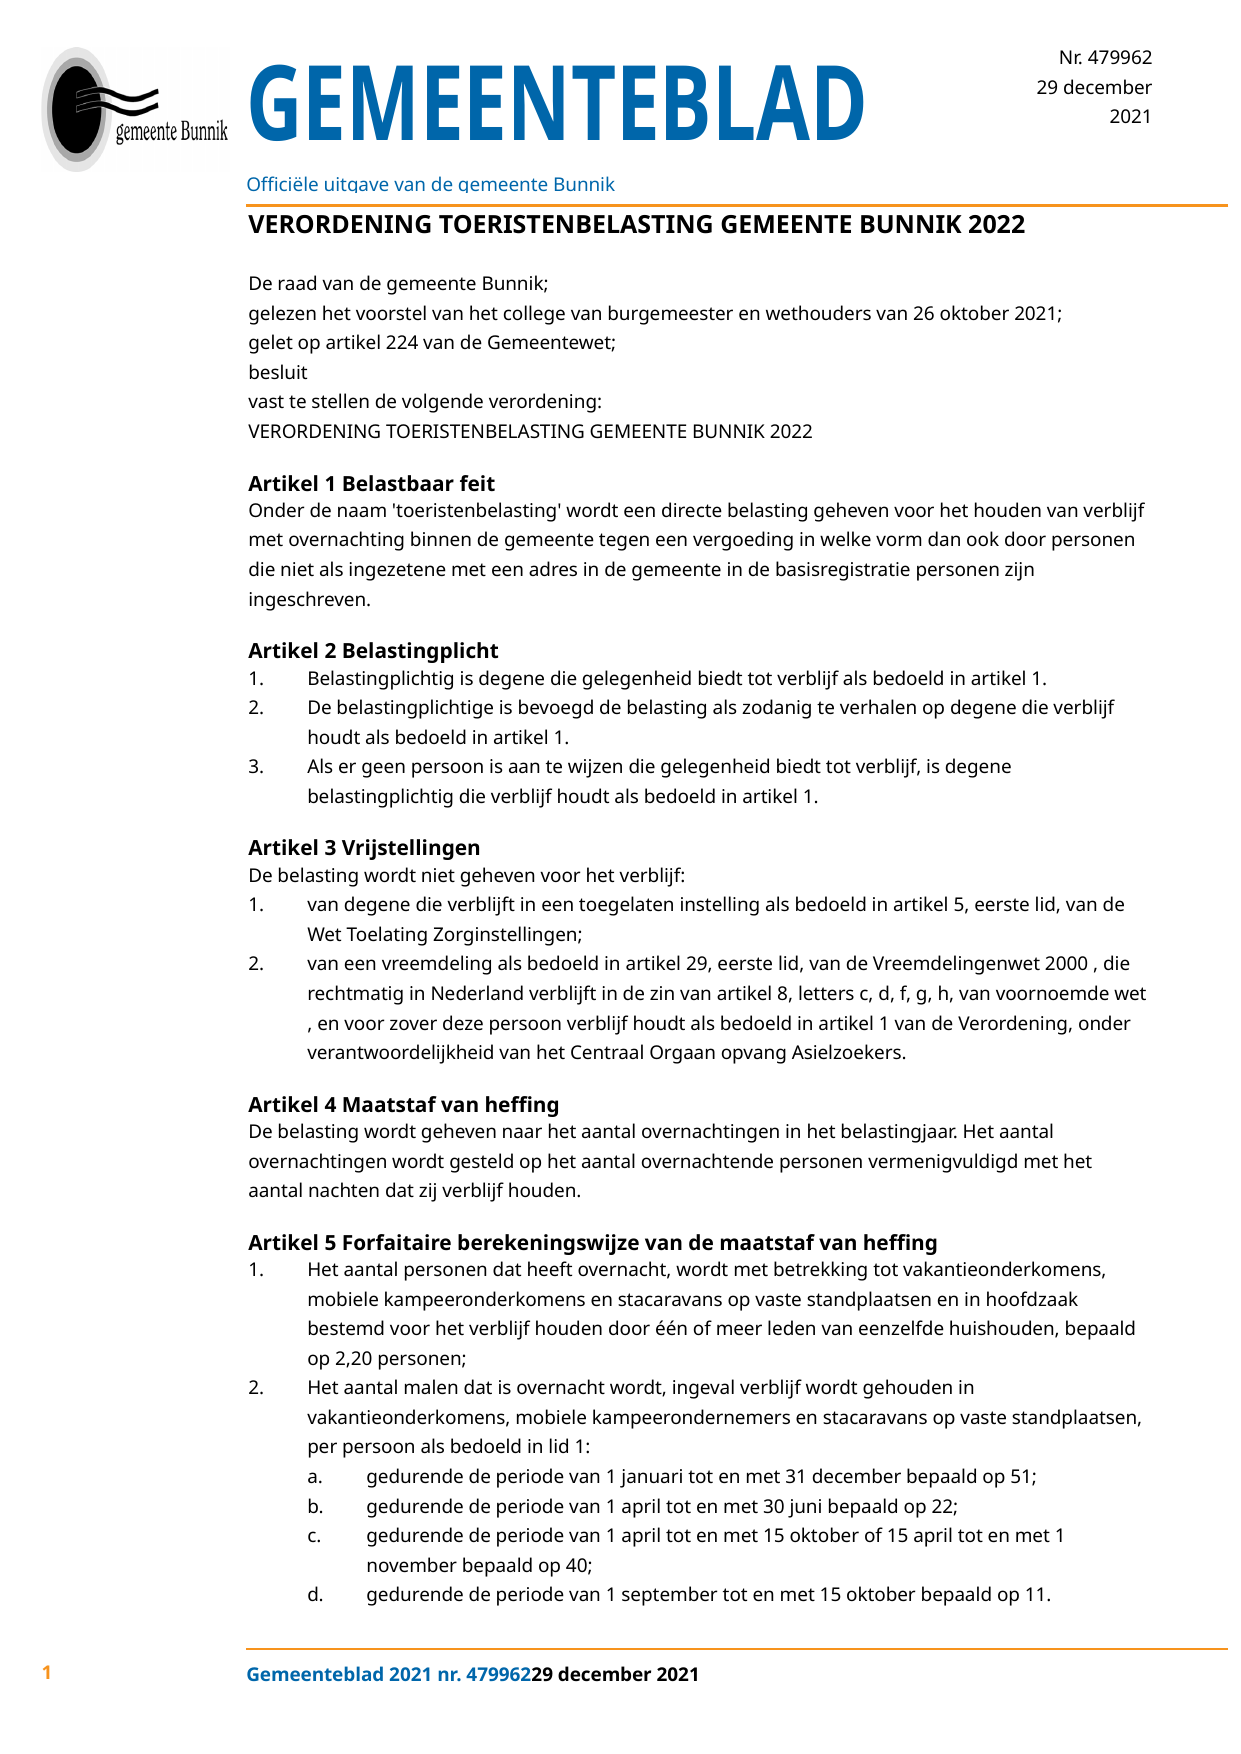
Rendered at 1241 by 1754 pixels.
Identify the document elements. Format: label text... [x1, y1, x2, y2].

list van degene die verblijft in een toegelaten instelling als bedoeld in artikel 5, eerste lid, van de Wet Toelating Zorginstellingen; [248, 891, 1152, 947]
list Belastingplichtig is degene die gelegenheid biedt tot verblijf als bedoeld in artikel 1. [248, 665, 1152, 690]
list Het aantal malen dat is overnacht wordt, ingeval verblijf wordt gehouden in vakantieonderkomens, mobiele kampeerondernemers en stacaravans op vaste standplaatsen, per persoon als bedoeld in lid 1: [248, 1374, 1152, 1459]
text De belasting wordt geheven naar het aantal overnachtingen in het belastingjaar. Het aantal overnachtingen wordt gesteld op het aantal overnachtende personen vermenigvuldigd met het aantal nachten dat zij verblijf houden. [248, 1118, 1152, 1203]
text Onder de naam 'toeristenbelasting' wordt een directe belasting geheven voor het houden van verblijf met overnachting binnen de gemeente tegen een vergoeding in welke vorm dan ook door personen die niet als ingezetene met een adres in de gemeente in de basisregistratie personen zijn ingeschreven. [248, 497, 1152, 612]
list De belastingplichtige is bevoegd de belasting als zodanig te verhalen op degene die verblijf houdt als bedoeld in artikel 1. [248, 694, 1152, 749]
picture [41, 47, 231, 172]
list gedurende de periode van 1 april tot en met 30 juni bepaald op 22; [307, 1493, 1152, 1519]
text Artikel 2 Belastingplicht [248, 636, 1152, 665]
text Artikel 3 Vrijstellingen [248, 833, 1152, 862]
list gedurende de periode van 1 april tot en met 15 oktober of 15 april tot en met 1 november bepaald op 40; [307, 1522, 1152, 1578]
text Artikel 1 Belastbaar feit [248, 469, 1152, 497]
text VERORDENING TOERISTENBELASTING GEMEENTE BUNNIK 2022 [248, 418, 1152, 444]
text VERORDENING TOERISTENBELASTING GEMEENTE BUNNIK 2022 [248, 207, 1152, 241]
text vast te stellen de volgende verordening: [248, 389, 1152, 414]
list van een vreemdeling als bedoeld in artikel 29, eerste lid, van de Vreemdelingenwet 2000 , die rechtmatig in Nederland verblijft in de zin van artikel 8, letters c, d, f, g, h, van voornoemde wet , en voor zover deze persoon verblijf houdt als bedoeld in artikel 1 van de Verordening, onder verantwoordelijkheid van het Centraal Orgaan opvang Asielzoekers. [248, 951, 1152, 1065]
text Artikel 5 Forfaitaire berekeningswijze van de maatstaf van heffing [248, 1228, 1152, 1256]
text gelet op artikel 224 van de Gemeentewet; [248, 329, 1152, 355]
list gedurende de periode van 1 januari tot en met 31 december bepaald op 51; [307, 1463, 1152, 1489]
list Als er geen persoon is aan te wijzen die gelegenheid biedt tot verblijf, is degene belastingplichtig die verblijf houdt als bedoeld in artikel 1. [248, 753, 1152, 809]
text De belasting wordt niet geheven voor het verblijf: [248, 862, 1152, 888]
text besluit [248, 359, 1152, 385]
list gedurende de periode van 1 september tot en met 15 oktober bepaald op 11. [307, 1582, 1152, 1607]
text Artikel 4 Maatstaf van heffing [248, 1090, 1152, 1118]
list Het aantal personen dat heeft overnacht, wordt met betrekking tot vakantieonderkomens, mobiele kampeeronderkomens en stacaravans op vaste standplaatsen en in hoofdzaak bestemd voor het verblijf houden door één of meer leden van eenzelfde huishouden, bepaald op 2,20 personen; [248, 1256, 1152, 1371]
text gelezen het voorstel van het college van burgemeester en wethouders van 26 oktober 2021; [248, 300, 1152, 326]
text De raad van de gemeente Bunnik; [248, 270, 1152, 296]
